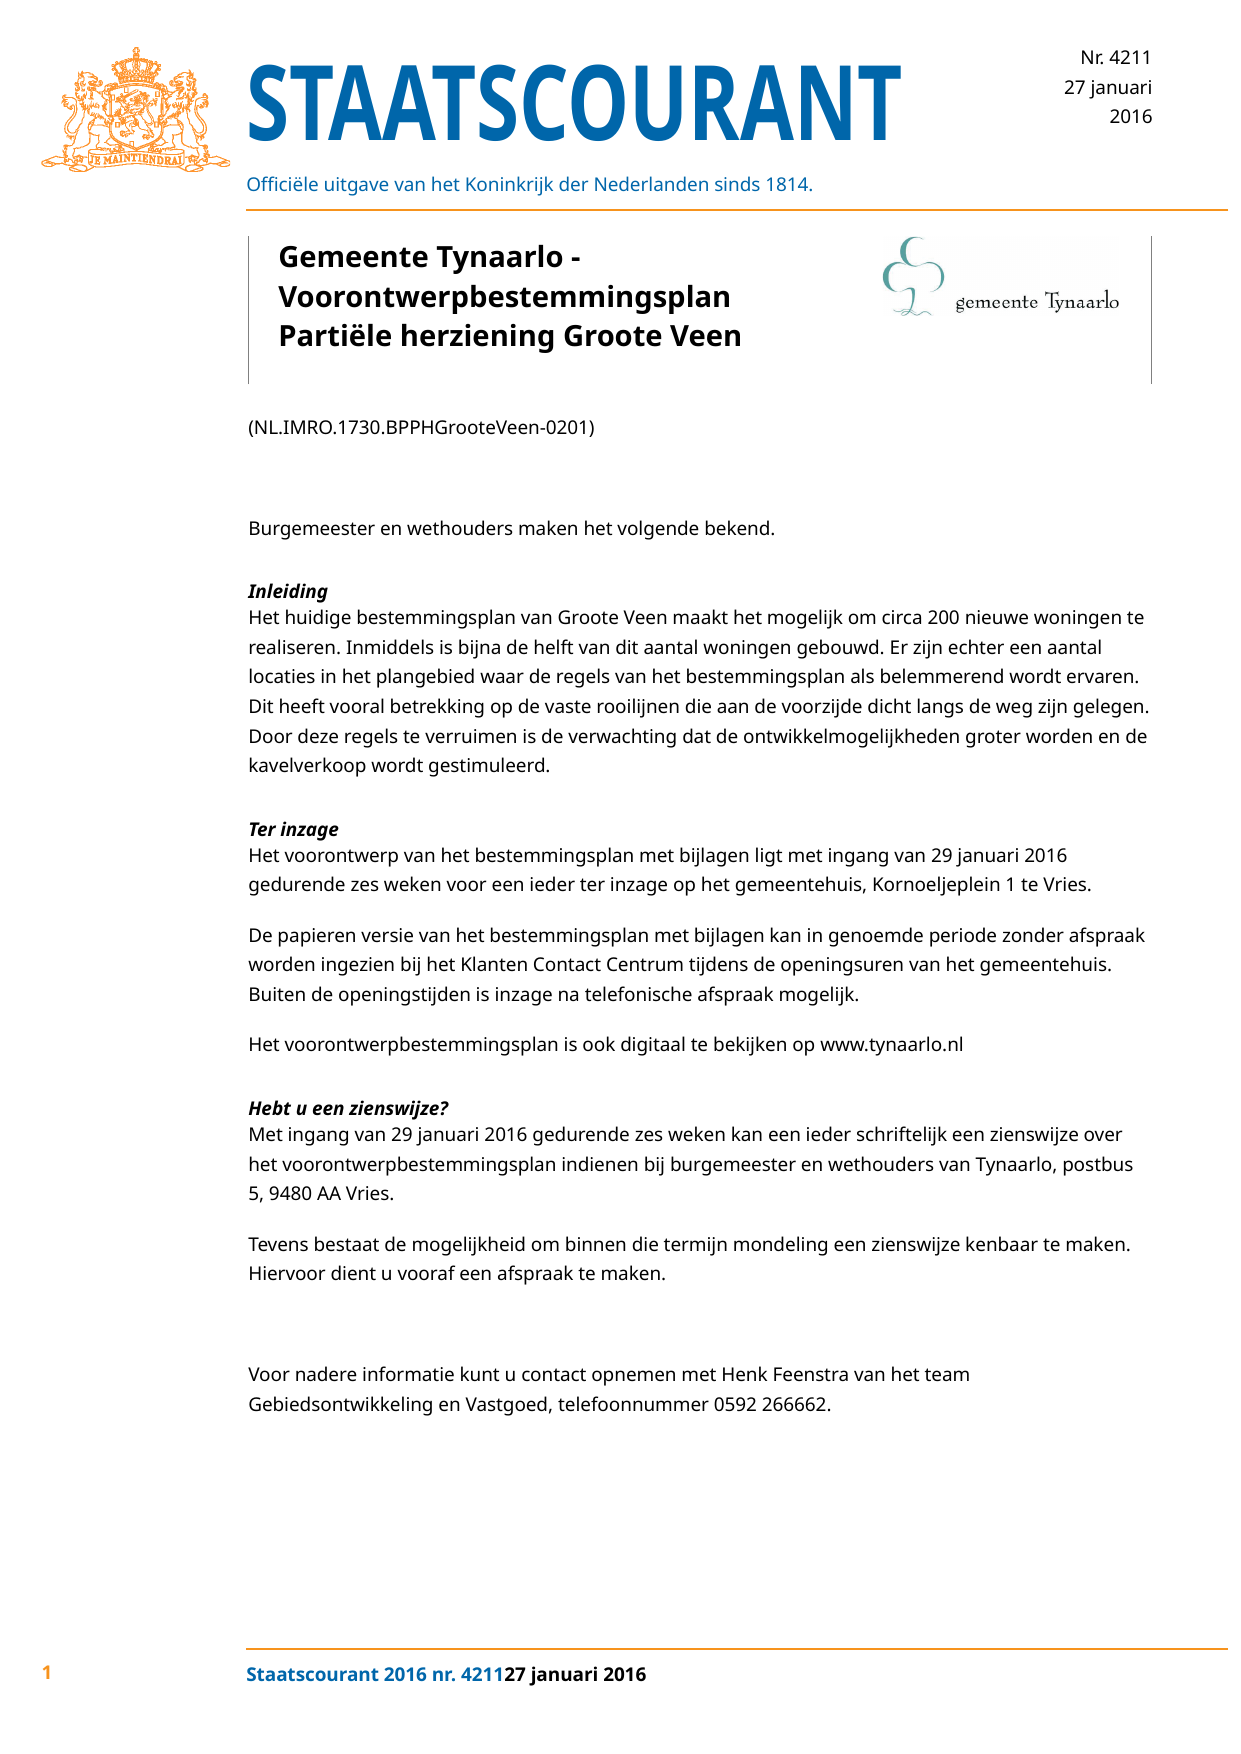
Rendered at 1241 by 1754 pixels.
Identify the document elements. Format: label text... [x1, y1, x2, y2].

picture [41, 47, 231, 172]
text Het voorontwerp van het bestemmingsplan met bijlagen ligt met ingang van 29 januari 2016 gedurende zes weken voor een ieder ter inzage op het gemeentehuis, Kornoeljeplein 1 te Vries. [248, 842, 1152, 897]
text Inleiding [248, 579, 1152, 604]
text Burgemeester en wethouders maken het volgende bekend. [248, 515, 1152, 541]
text Het voorontwerpbestemmingsplan is ook digitaal te bekijken op www.tynaarlo.nl [248, 1032, 1152, 1057]
text Tevens bestaat de mogelijkheid om binnen die termijn mondeling een zienswijze kenbaar te maken. Hiervoor dient u vooraf een afspraak te maken. [248, 1231, 1152, 1286]
text Voor nadere informatie kunt u contact opnemen met Henk Feenstra van het team Gebiedsontwikkeling en Vastgoed, telefoonnummer 0592 266662. [248, 1361, 1152, 1417]
text Het huidige bestemmingsplan van Groote Veen maakt het mogelijk om circa 200 nieuwe woningen te realiseren. Inmiddels is bijna de helft van dit aantal woningen gebouwd. Er zijn echter een aantal locaties in het plangebied waar de regels van het bestemmingsplan als belemmerend wordt ervaren. Dit heeft vooral betrekking op de vaste rooilijnen die aan de voorzijde dicht langs de weg zijn gelegen. Door deze regels te verruimen is de verwachting dat de ontwikkelmogelijkheden groter worden en de kavelverkoop wordt gestimuleerd. [248, 604, 1152, 778]
text Ter inzage [248, 816, 1152, 842]
table_header Gemeente Tynaarlo - Voorontwerpbestemmingsplan Partiële herziening Groote Veen [249, 236, 850, 384]
text Met ingang van 29 januari 2016 gedurende zes weken kan een ieder schriftelijk een zienswijze over het voorontwerpbestemmingsplan indienen bij burgemeester en wethouders van Tynaarlo, postbus 5, 9480 AA Vries. [248, 1121, 1152, 1206]
text De papieren versie van het bestemmingsplan met bijlagen kan in genoemde periode zonder afspraak worden ingezien bij het Klanten Contact Centrum tijdens de openingsuren van het gemeentehuis. Buiten de openingstijden is inzage na telefonische afspraak mogelijk. [248, 922, 1152, 1007]
text (NL.IMRO.1730.BPPHGrooteVeen-0201) [248, 414, 1152, 440]
picture [882, 236, 1119, 316]
table_header [850, 236, 1151, 384]
text Hebt u een zienswijze? [248, 1096, 1152, 1121]
